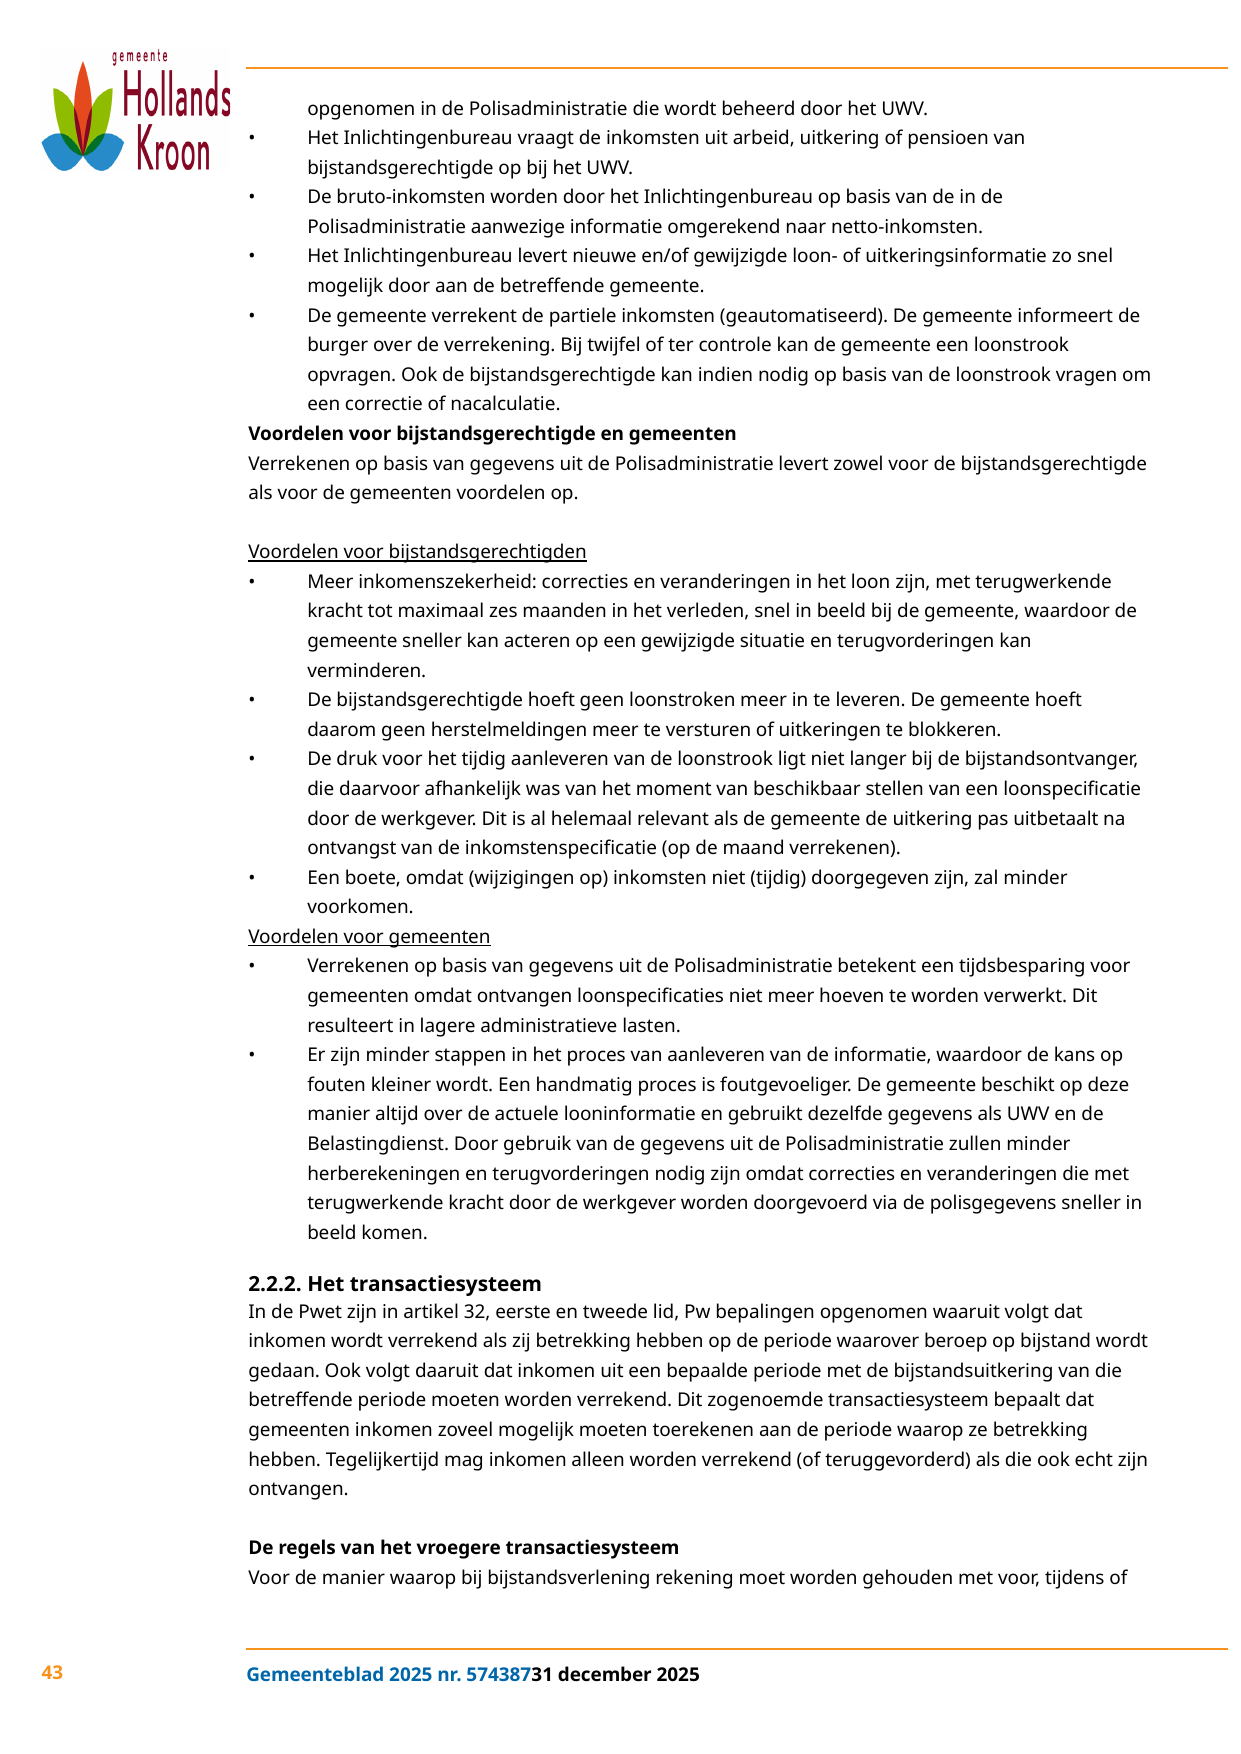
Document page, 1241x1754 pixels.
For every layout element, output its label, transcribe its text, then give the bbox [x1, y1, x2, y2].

text Voordelen voor gemeenten [248, 923, 1152, 949]
text Voordelen voor bijstandsgerechtigden [248, 538, 1152, 564]
list Meer inkomenszekerheid: correcties en veranderingen in het loon zijn, met terugwerkende kracht tot maximaal zes maanden in het verleden, snel in beeld bij de gemeente, waardoor de gemeente sneller kan acteren op een gewijzigde situatie en terugvorderingen kan verminderen. [248, 568, 1152, 683]
list Er zijn minder stappen in het proces van aanleveren van de informatie, waardoor de kans op fouten kleiner wordt. Een handmatig proces is foutgevoeliger. De gemeente beschikt op deze manier altijd over de actuele looninformatie en gebruikt dezelfde gegevens als UWV en de Belastingdienst. Door gebruik van de gegevens uit de Polisadministratie zullen minder herberekeningen en terugvorderingen nodig zijn omdat correcties en veranderingen die met terugwerkende kracht door de werkgever worden doorgevoerd via de polisgegevens sneller in beeld komen. [248, 1041, 1152, 1245]
list Verrekenen op basis van gegevens uit de Polisadministratie betekent een tijdsbesparing voor gemeenten omdat ontvangen loonspecificaties niet meer hoeven te worden verwerkt. Dit resulteert in lagere administratieve lasten. [248, 953, 1152, 1038]
list opgenomen in de Polisadministratie die wordt beheerd door het UWV. [248, 95, 1152, 121]
list De gemeente verrekent de partiele inkomsten (geautomatiseerd). De gemeente informeert de burger over de verrekening. Bij twijfel of ter controle kan de gemeente een loonstrook opvragen. Ook de bijstandsgerechtigde kan indien nodig op basis van de loonstrook vragen om een correctie of nacalculatie. [248, 302, 1152, 416]
list Een boete, omdat (wijzigingen op) inkomsten niet (tijdig) doorgegeven zijn, zal minder voorkomen. [248, 864, 1152, 919]
list De druk voor het tijdig aanleveren van de loonstrook ligt niet langer bij de bijstandsontvanger, die daarvoor afhankelijk was van het moment van beschikbaar stellen van een loonspecificatie door de werkgever. Dit is al helemaal relevant als de gemeente de uitkering pas uitbetaalt na ontvangst van de inkomstenspecificatie (op de maand verrekenen). [248, 746, 1152, 860]
list De bruto-inkomsten worden door het Inlichtingenbureau op basis van de in de Polisadministratie aanwezige informatie omgerekend naar netto-inkomsten. [248, 183, 1152, 239]
list Het Inlichtingenbureau levert nieuwe en/of gewijzigde loon- of uitkeringsinformatie zo snel mogelijk door aan de betreffende gemeente. [248, 243, 1152, 298]
text In de Pwet zijn in artikel 32, eerste en tweede lid, Pw bepalingen opgenomen waaruit volgt dat inkomen wordt verrekend als zij betrekking hebben op de periode waarover beroep op bijstand wordt gedaan. Ook volgt daaruit dat inkomen uit een bepaalde periode met de bijstandsuitkering van die betreffende periode moeten worden verrekend. Dit zogenoemde transactiesysteem bepaalt dat gemeenten inkomen zoveel mogelijk moeten toerekenen aan de periode waarop ze betrekking hebben. Tegelijkertijd mag inkomen alleen worden verrekend (of teruggevorderd) als die ook echt zijn ontvangen. [248, 1298, 1152, 1501]
text De regels van het vroegere transactiesysteem [248, 1534, 1152, 1560]
text Voordelen voor bijstandsgerechtigde en gemeenten [248, 420, 1152, 446]
text Verrekenen op basis van gegevens uit de Polisadministratie levert zowel voor de bijstandsgerechtigde als voor de gemeenten voordelen op. [248, 450, 1152, 505]
list De bijstandsgerechtigde hoeft geen loonstroken meer in te leveren. De gemeente hoeft daarom geen herstelmeldingen meer te versturen of uitkeringen te blokkeren. [248, 686, 1152, 742]
text Voor de manier waarop bij bijstandsverlening rekening moet worden gehouden met voor, tijdens of [248, 1564, 1152, 1590]
picture [41, 47, 231, 172]
text 2.2.2. Het transactiesysteem [248, 1269, 1152, 1298]
list Het Inlichtingenbureau vraagt de inkomsten uit arbeid, uitkering of pensioen van bijstandsgerechtigde op bij het UWV. [248, 124, 1152, 180]
